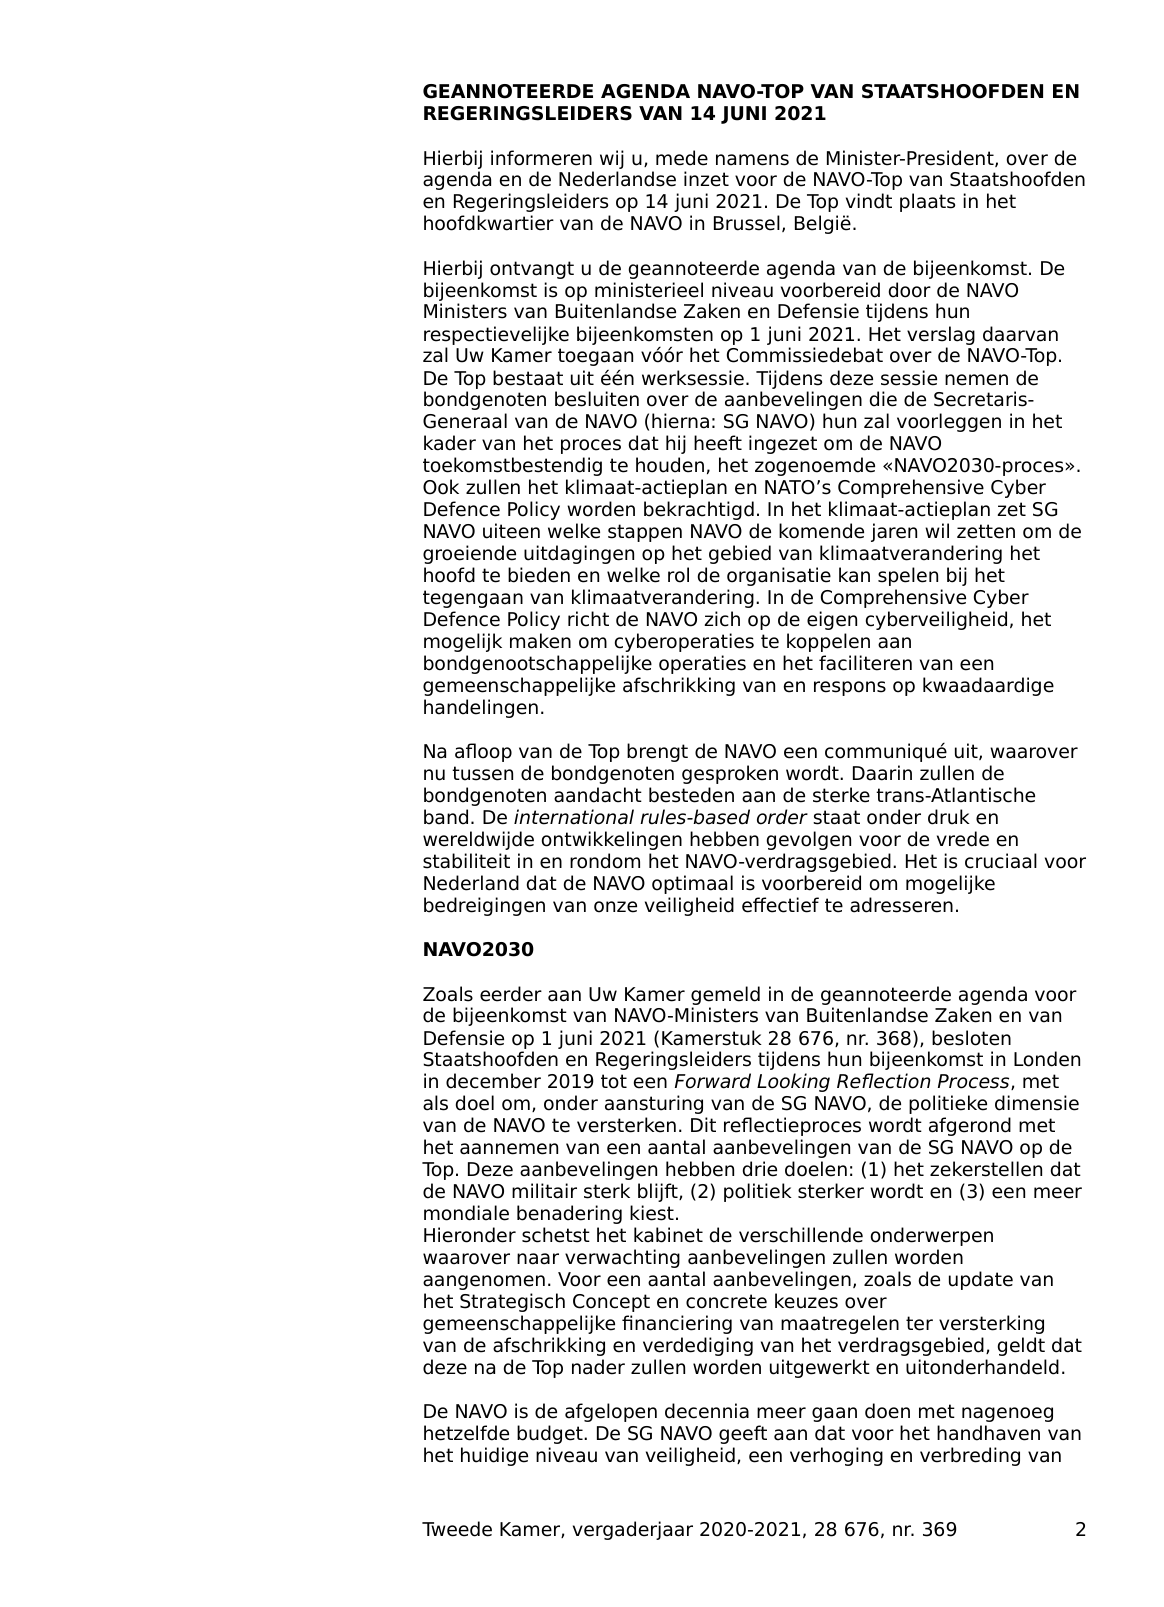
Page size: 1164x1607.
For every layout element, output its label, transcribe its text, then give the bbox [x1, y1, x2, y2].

text De Top bestaat uit één werksessie. Tijdens deze sessie nemen de bondgenoten besluiten over de aanbevelingen die de Secretaris-Generaal van de NAVO (hierna: SG NAVO) hun zal voorleggen in het kader van het proces dat hij heeft ingezet om de NAVO toekomstbestendig te houden, het zogenoemde «NAVO2030-proces». Ook zullen het klimaat-actieplan en NATO’s Comprehensive Cyber Defence Policy worden bekrachtigd. In het klimaat-actieplan zet SG NAVO uiteen welke stappen NAVO de komende jaren wil zetten om de groeiende uitdagingen op het gebied van klimaatverandering het hoofd te bieden en welke rol de organisatie kan spelen bij het tegengaan van klimaatverandering. In de Comprehensive Cyber Defence Policy richt de NAVO zich op de eigen cyberveiligheid, het mogelijk maken om cyberoperaties te koppelen aan bondgenootschappelijke operaties en het faciliteren van een gemeenschappelijke afschrikking van en respons op kwaadaardige handelingen. [422, 367, 1087, 719]
text Hierbij informeren wij u, mede namens de Minister-President, over de agenda en de Nederlandse inzet voor de NAVO-Top van Staatshoofden en Regeringsleiders op 14 juni 2021. De Top vindt plaats in het hoofdkwartier van de NAVO in Brussel, België. [422, 147, 1087, 235]
text De NAVO is de afgelopen decennia meer gaan doen met nagenoeg hetzelfde budget. De SG NAVO geeft aan dat voor het handhaven van het huidige niveau van veiligheid, een verhoging en verbreding van [422, 1401, 1087, 1467]
text Na afloop van de Top brengt de NAVO een communiqué uit, waarover nu tussen de bondgenoten gesproken wordt. Daarin zullen de bondgenoten aandacht besteden aan de sterke trans-Atlantische band. De international rules-based order staat onder druk en wereldwijde ontwikkelingen hebben gevolgen voor de vrede en stabiliteit in en rondom het NAVO-verdragsgebied. Het is cruciaal voor Nederland dat de NAVO optimaal is voorbereid om mogelijke bedreigingen van onze veiligheid effectief te adresseren. [422, 741, 1087, 917]
subtitle GEANNOTEERDE AGENDA NAVO-TOP VAN STAATSHOOFDEN EN REGERINGSLEIDERS VAN 14 JUNI 2021 [422, 81, 1087, 125]
text Hieronder schetst het kabinet de verschillende onderwerpen waarover naar verwachting aanbevelingen zullen worden aangenomen. Voor een aantal aanbevelingen, zoals de update van het Strategisch Concept en concrete keuzes over gemeenschappelijke financiering van maatregelen ter versterking van de afschrikking en verdediging van het verdragsgebied, geldt dat deze na de Top nader zullen worden uitgewerkt en uitonderhandeld. [422, 1225, 1087, 1379]
text Zoals eerder aan Uw Kamer gemeld in de geannoteerde agenda voor de bijeenkomst van NAVO-Ministers van Buitenlandse Zaken en van Defensie op 1 juni 2021 (Kamerstuk 28 676, nr. 368), besloten Staatshoofden en Regeringsleiders tijdens hun bijeenkomst in Londen in december 2019 tot een Forward Looking Reflection Process, met als doel om, onder aansturing van de SG NAVO, de politieke dimensie van de NAVO te versterken. Dit reflectieproces wordt afgerond met het aannemen van een aantal aanbevelingen van de SG NAVO op de Top. Deze aanbevelingen hebben drie doelen: (1) het zekerstellen dat de NAVO militair sterk blijft, (2) politiek sterker wordt en (3) een meer mondiale benadering kiest. [422, 983, 1087, 1225]
subtitle NAVO2030 [422, 939, 1087, 961]
text Hierbij ontvangt u de geannoteerde agenda van de bijeenkomst. De bijeenkomst is op ministerieel niveau voorbereid door de NAVO Ministers van Buitenlandse Zaken en Defensie tijdens hun respectievelijke bijeenkomsten op 1 juni 2021. Het verslag daarvan zal Uw Kamer toegaan vóór het Commissiedebat over de NAVO-Top. [422, 257, 1087, 367]
